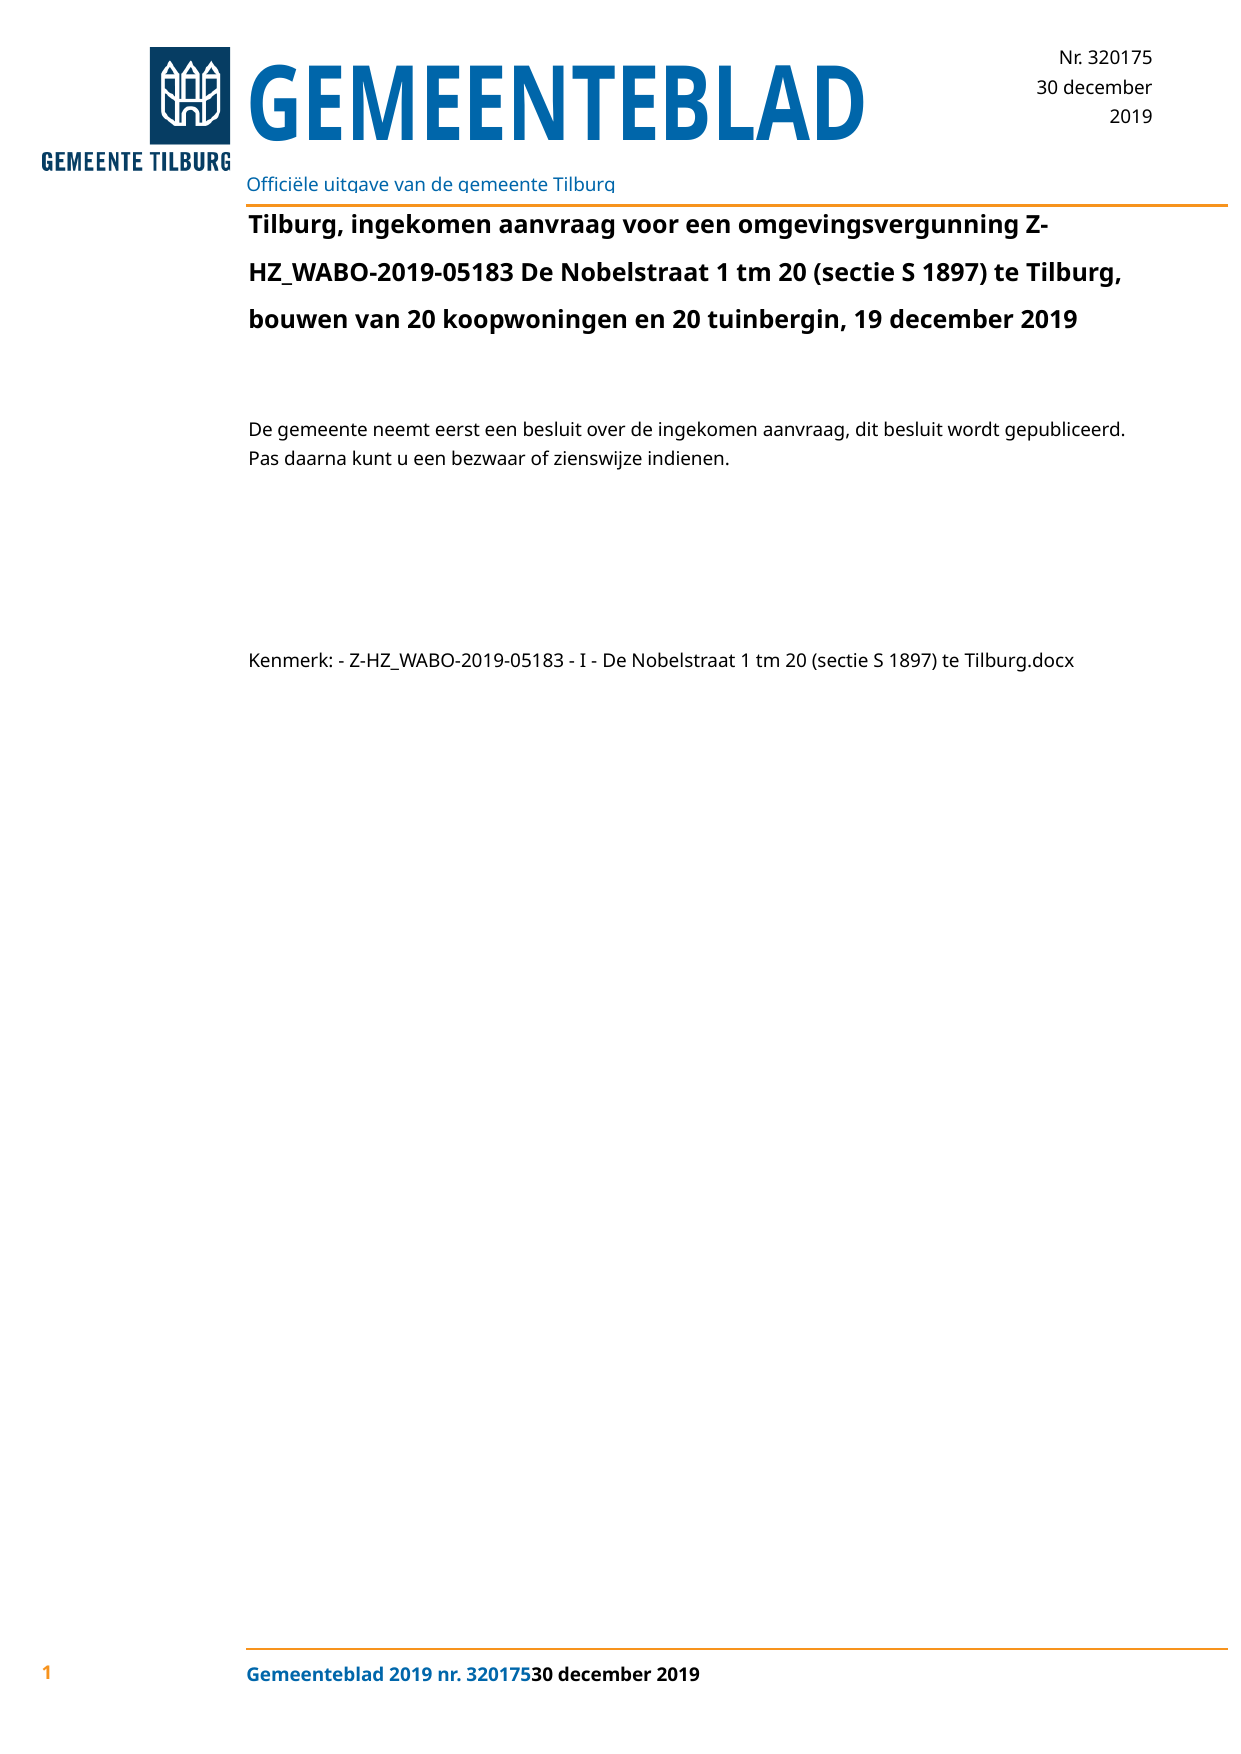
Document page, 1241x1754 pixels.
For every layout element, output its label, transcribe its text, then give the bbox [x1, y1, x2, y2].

picture [41, 47, 231, 172]
text Tilburg, ingekomen aanvraag voor een omgevingsvergunning Z-HZ_WABO-2019-05183 De Nobelstraat 1 tm 20 (sectie S 1897) te Tilburg, bouwen van 20 koopwoningen en 20 tuinbergin, 19 december 2019 [248, 207, 1152, 336]
text Kenmerk: - Z-HZ_WABO-2019-05183 - I - De Nobelstraat 1 tm 20 (sectie S 1897) te Tilburg.docx [248, 647, 1152, 673]
text De gemeente neemt eerst een besluit over de ingekomen aanvraag, dit besluit wordt gepubliceerd. Pas daarna kunt u een bezwaar of zienswijze indienen. [248, 416, 1152, 471]
